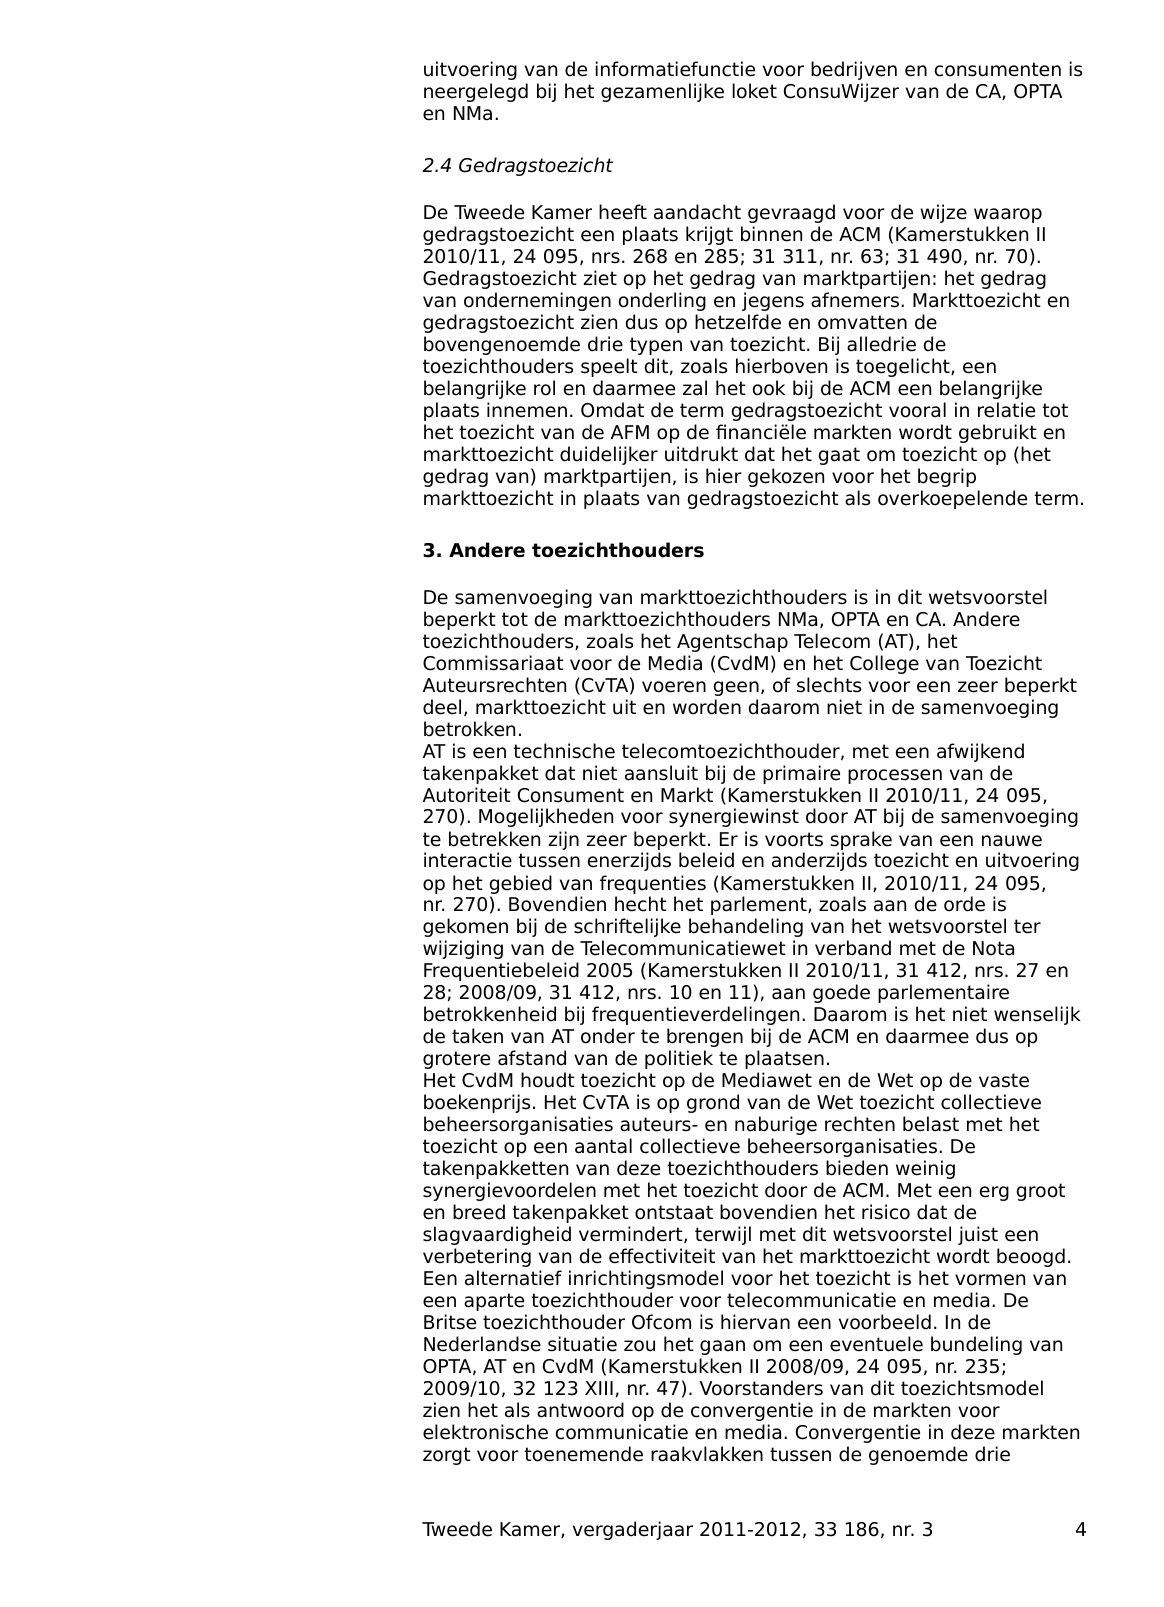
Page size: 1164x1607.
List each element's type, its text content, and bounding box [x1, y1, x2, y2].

subtitle 2.4 Gedragstoezicht [422, 155, 1087, 177]
text Het CvdM houdt toezicht op de Mediawet en de Wet op de vaste boekenprijs. Het CvTA is op grond van de Wet toezicht collectieve beheersorganisaties auteurs- en naburige rechten belast met het toezicht op een aantal collectieve beheersorganisaties. De takenpakketten van deze toezichthouders bieden weinig synergievoordelen met het toezicht door de ACM. Met een erg groot en breed takenpakket ontstaat bovendien het risico dat de slagvaardigheid vermindert, terwijl met dit wetsvoorstel juist een verbetering van de effectiviteit van het markttoezicht wordt beoogd. [422, 1070, 1087, 1268]
text AT is een technische telecomtoezichthouder, met een afwijkend takenpakket dat niet aansluit bij de primaire processen van de Autoriteit Consument en Markt (Kamerstukken II 2010/11, 24 095, 270). Mogelijkheden voor synergiewinst door AT bij de samenvoeging te betrekken zijn zeer beperkt. Er is voorts sprake van een nauwe interactie tussen enerzijds beleid en anderzijds toezicht en uitvoering op het gebied van frequenties (Kamerstukken II, 2010/11, 24 095, nr. 270). Bovendien hecht het parlement, zoals aan de orde is gekomen bij de schriftelijke behandeling van het wetsvoorstel ter wijziging van de Telecommunicatiewet in verband met de Nota Frequentiebeleid 2005 (Kamerstukken II 2010/11, 31 412, nrs. 27 en 28; 2008/09, 31 412, nrs. 10 en 11), aan goede parlementaire betrokkenheid bij frequentieverdelingen. Daarom is het niet wenselijk de taken van AT onder te brengen bij de ACM en daarmee dus op grotere afstand van de politiek te plaatsen. [422, 741, 1087, 1070]
text De samenvoeging van markttoezichthouders is in dit wetsvoorstel beperkt tot de markttoezichthouders NMa, OPTA en CA. Andere toezichthouders, zoals het Agentschap Telecom (AT), het Commissariaat voor de Media (CvdM) en het College van Toezicht Auteursrechten (CvTA) voeren geen, of slechts voor een zeer beperkt deel, markttoezicht uit en worden daarom niet in de samenvoeging betrokken. [422, 587, 1087, 741]
text De Tweede Kamer heeft aandacht gevraagd voor de wijze waarop gedragstoezicht een plaats krijgt binnen de ACM (Kamerstukken II 2010/11, 24 095, nrs. 268 en 285; 31 311, nr. 63; 31 490, nr. 70). Gedragstoezicht ziet op het gedrag van marktpartijen: het gedrag van ondernemingen onderling en jegens afnemers. Markttoezicht en gedragstoezicht zien dus op hetzelfde en omvatten de bovengenoemde drie typen van toezicht. Bij alledrie de toezichthouders speelt dit, zoals hierboven is toegelicht, een belangrijke rol en daarmee zal het ook bij de ACM een belangrijke plaats innemen. Omdat de term gedragstoezicht vooral in relatie tot het toezicht van de AFM op de financiële markten wordt gebruikt en markttoezicht duidelijker uitdrukt dat het gaat om toezicht op (het gedrag van) marktpartijen, is hier gekozen voor het begrip markttoezicht in plaats van gedragstoezicht als overkoepelende term. [422, 202, 1087, 510]
subtitle 3. Andere toezichthouders [422, 540, 1087, 562]
text Een alternatief inrichtingsmodel voor het toezicht is het vormen van een aparte toezichthouder voor telecommunicatie en media. De Britse toezichthouder Ofcom is hiervan een voorbeeld. In de Nederlandse situatie zou het gaan om een eventuele bundeling van OPTA, AT en CvdM (Kamerstukken II 2008/09, 24 095, nr. 235; 2009/10, 32 123 XIII, nr. 47). Voorstanders van dit toezichtsmodel zien het als antwoord op de convergentie in de markten voor elektronische communicatie en media. Convergentie in deze markten zorgt voor toenemende raakvlakken tussen de genoemde drie [422, 1268, 1087, 1466]
text uitvoering van de informatiefunctie voor bedrijven en consumenten is neergelegd bij het gezamenlijke loket ConsuWijzer van de CA, OPTA en NMa. [422, 59, 1087, 125]
